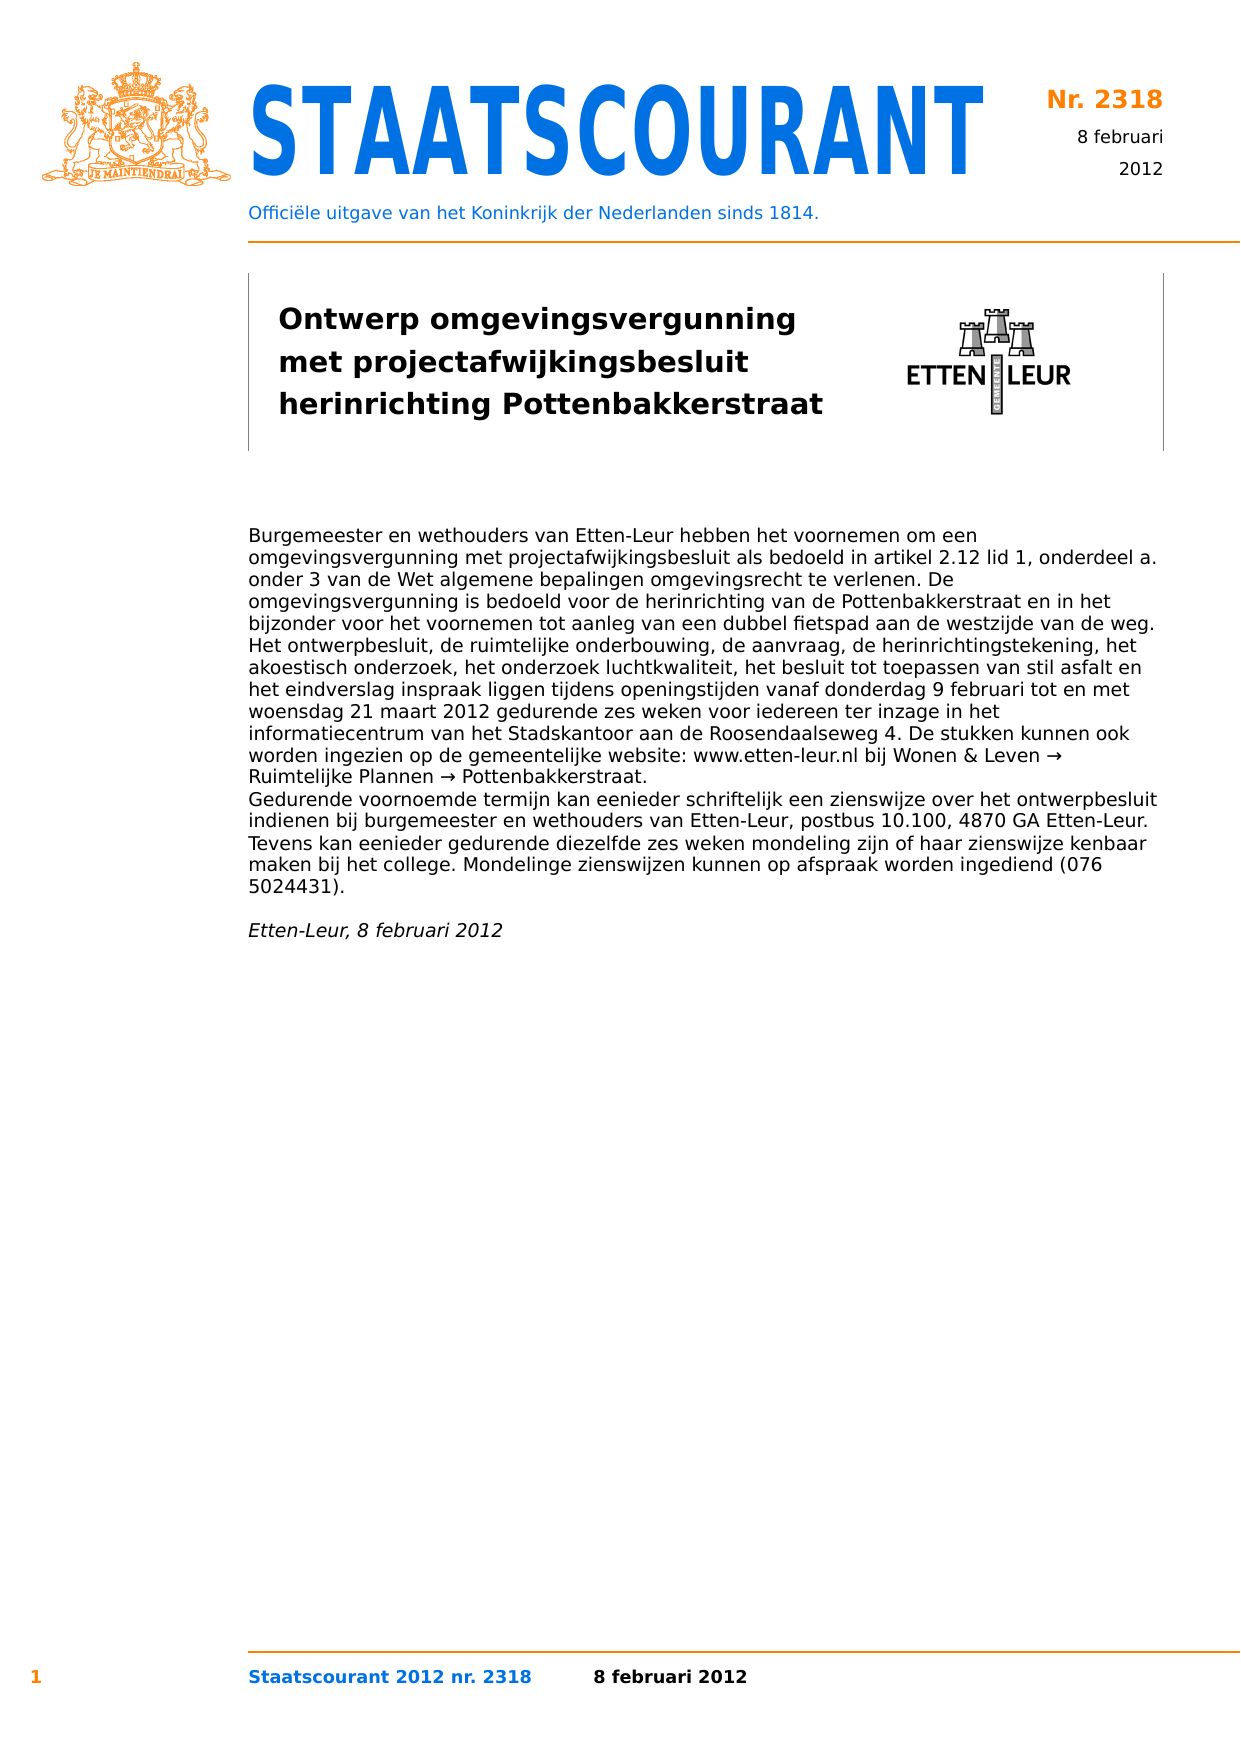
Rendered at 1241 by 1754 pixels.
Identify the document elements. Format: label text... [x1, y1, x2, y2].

subtitle Ontwerp omgevingsvergunning met projectafwijkingsbesluit herinrichting Pottenbakkerstraat [249, 273, 1163, 451]
text Burgemeester en wethouders van Etten-Leur hebben het voornemen om een omgevingsvergunning met projectafwijkingsbesluit als bedoeld in artikel 2.12 lid 1, onderdeel a. onder 3 van de Wet algemene bepalingen omgevingsrecht te verlenen. De omgevingsvergunning is bedoeld voor de herinrichting van de Pottenbakkerstraat en in het bijzonder voor het voornemen tot aanleg van een dubbel fietspad aan de westzijde van de weg. [248, 525, 1163, 634]
table_header [25, 62, 248, 241]
table_header STAATSCOURANT [248, 62, 998, 203]
text Gedurende voornoemde termijn kan eenieder schriftelijk een zienswijze over het ontwerpbesluit indienen bij burgemeester en wethouders van Etten-Leur, postbus 10.100, 4870 GA Etten-Leur. Tevens kan eenieder gedurende diezelfde zes weken mondeling zijn of haar zienswijze kenbaar maken bij het college. Mondelinge zienswijzen kunnen op afspraak worden ingediend (076 5024431). [248, 788, 1163, 898]
text Etten-Leur, 8 februari 2012 [248, 920, 1163, 942]
picture [41, 62, 231, 186]
table_cell Officiële uitgave van het Koninkrijk der Nederlanden sinds 1814. [248, 203, 1240, 241]
text Het ontwerpbesluit, de ruimtelijke onderbouwing, de aanvraag, de herinrichtingstekening, het akoestisch onderzoek, het onderzoek luchtkwaliteit, het besluit tot toepassen van stil asfalt en het eindverslag inspraak liggen tijdens openingstijden vanaf donderdag 9 februari tot en met woensdag 21 maart 2012 gedurende zes weken voor iedereen ter inzage in het informatiecentrum van het Stadskantoor aan de Roosendaalseweg 4. De stukken kunnen ook worden ingezien op de gemeentelijke website: www.etten-leur.nl bij Wonen & Leven → Ruimtelijke Plannen → Pottenbakkerstraat. [248, 634, 1163, 788]
table_header Nr. 2318 [998, 62, 1240, 121]
table_cell 8 februari [998, 121, 1240, 153]
picture [844, 302, 1134, 421]
table_cell 2012 [998, 153, 1240, 203]
